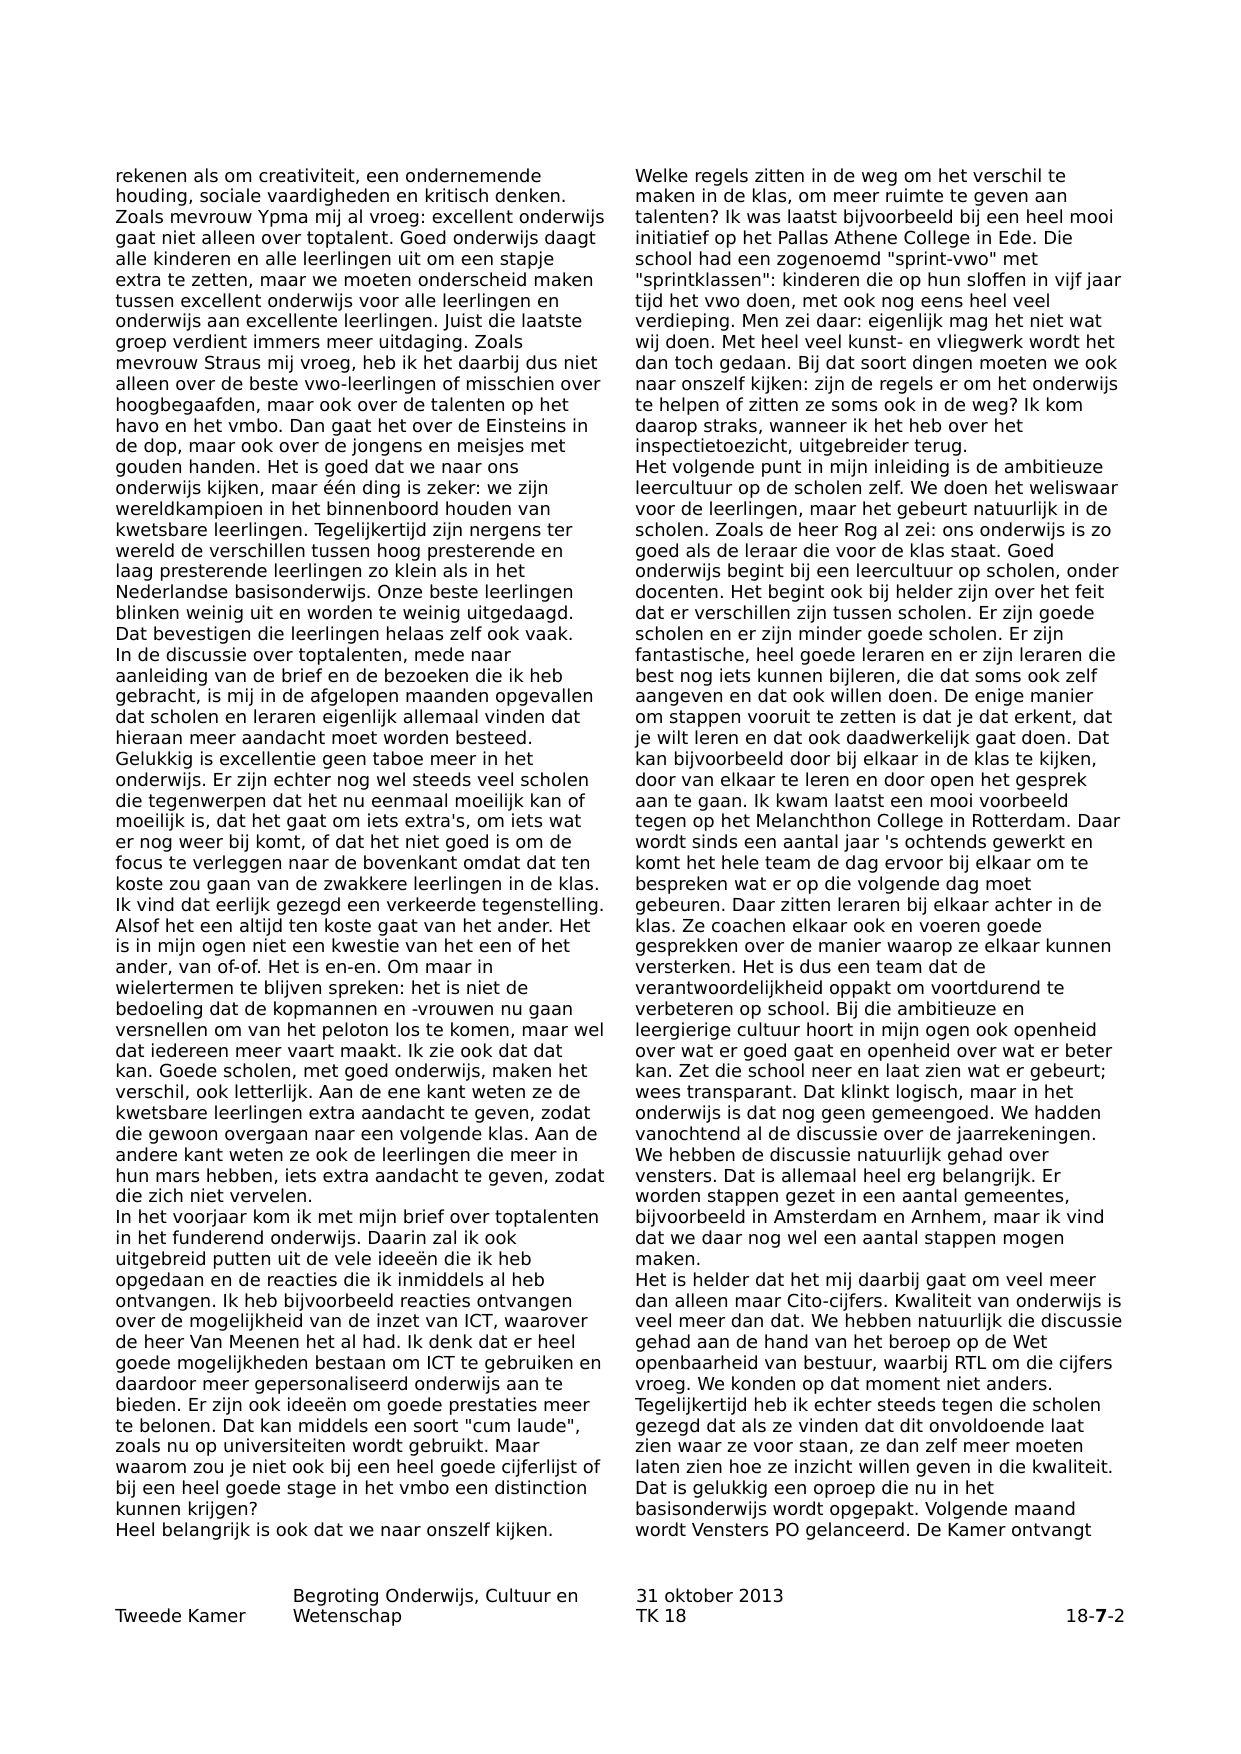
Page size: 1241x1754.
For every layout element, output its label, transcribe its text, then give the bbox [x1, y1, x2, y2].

text Welke regels zitten in de weg om het verschil te maken in de klas, om meer ruimte te geven aan talenten? Ik was laatst bijvoorbeeld bij een heel mooi initiatief op het Pallas Athene College in Ede. Die school had een zogenoemd "sprint-vwo" met "sprintklassen": kinderen die op hun sloffen in vijf jaar tijd het vwo doen, met ook nog eens heel veel verdieping. Men zei daar: eigenlijk mag het niet wat wij doen. Met heel veel kunst- en vliegwerk wordt het dan toch gedaan. Bij dat soort dingen moeten we ook naar onszelf kijken: zijn de regels er om het onderwijs te helpen of zitten ze soms ook in de weg? Ik kom daarop straks, wanneer ik het heb over het inspectietoezicht, uitgebreider terug. [635, 165, 1125, 457]
text Het volgende punt in mijn inleiding is de ambitieuze leercultuur op de scholen zelf. We doen het weliswaar voor de leerlingen, maar het gebeurt natuurlijk in de scholen. Zoals de heer Rog al zei: ons onderwijs is zo goed als de leraar die voor de klas staat. Goed onderwijs begint bij een leercultuur op scholen, onder docenten. Het begint ook bij helder zijn over het feit dat er verschillen zijn tussen scholen. Er zijn goede scholen en er zijn minder goede scholen. Er zijn fantastische, heel goede leraren en er zijn leraren die best nog iets kunnen bijleren, die dat soms ook zelf aangeven en dat ook willen doen. De enige manier om stappen vooruit te zetten is dat je dat erkent, dat je wilt leren en dat ook daadwerkelijk gaat doen. Dat kan bijvoorbeeld door bij elkaar in de klas te kijken, door van elkaar te leren en door open het gesprek aan te gaan. Ik kwam laatst een mooi voorbeeld tegen op het Melanchthon College in Rotterdam. Daar wordt sinds een aantal jaar 's ochtends gewerkt en komt het hele team de dag ervoor bij elkaar om te bespreken wat er op die volgende dag moet gebeuren. Daar zitten leraren bij elkaar achter in de klas. Ze coachen elkaar ook en voeren goede gesprekken over de manier waarop ze elkaar kunnen versterken. Het is dus een team dat de verantwoordelijkheid oppakt om voortdurend te verbeteren op school. Bij die ambitieuze en leergierige cultuur hoort in mijn ogen ook openheid over wat er goed gaat en openheid over wat er beter kan. Zet die school neer en laat zien wat er gebeurt; wees transparant. Dat klinkt logisch, maar in het onderwijs is dat nog geen gemeengoed. We hadden vanochtend al de discussie over de jaarrekeningen. We hebben de discussie natuurlijk gehad over vensters. Dat is allemaal heel erg belangrijk. Er worden stappen gezet in een aantal gemeentes, bijvoorbeeld in Amsterdam en Arnhem, maar ik vind dat we daar nog wel een aantal stappen mogen maken. [635, 457, 1125, 1269]
text Het is helder dat het mij daarbij gaat om veel meer dan alleen maar Cito-cijfers. Kwaliteit van onderwijs is veel meer dan dat. We hebben natuurlijk die discussie gehad aan de hand van het beroep op de Wet openbaarheid van bestuur, waarbij RTL om die cijfers vroeg. We konden op dat moment niet anders. Tegelijkertijd heb ik echter steeds tegen die scholen gezegd dat als ze vinden dat dit onvoldoende laat zien waar ze voor staan, ze dan zelf meer moeten laten zien hoe ze inzicht willen geven in die kwaliteit. Dat is gelukkig een oproep die nu in het basisonderwijs wordt opgepakt. Volgende maand wordt Vensters PO gelanceerd. De Kamer ontvangt [635, 1269, 1125, 1540]
text Heel belangrijk is ook dat we naar onszelf kijken. [115, 1519, 605, 1540]
text rekenen als om creativiteit, een ondernemende houding, sociale vaardigheden en kritisch denken. Zoals mevrouw Ypma mij al vroeg: excellent onderwijs gaat niet alleen over toptalent. Goed onderwijs daagt alle kinderen en alle leerlingen uit om een stapje extra te zetten, maar we moeten onderscheid maken tussen excellent onderwijs voor alle leerlingen en onderwijs aan excellente leerlingen. Juist die laatste groep verdient immers meer uitdaging. Zoals mevrouw Straus mij vroeg, heb ik het daarbij dus niet alleen over de beste vwo-leerlingen of misschien over hoogbegaafden, maar ook over de talenten op het havo en het vmbo. Dan gaat het over de Einsteins in de dop, maar ook over de jongens en meisjes met gouden handen. Het is goed dat we naar ons onderwijs kijken, maar één ding is zeker: we zijn wereldkampioen in het binnenboord houden van kwetsbare leerlingen. Tegelijkertijd zijn nergens ter wereld de verschillen tussen hoog presterende en laag presterende leerlingen zo klein als in het Nederlandse basisonderwijs. Onze beste leerlingen blinken weinig uit en worden te weinig uitgedaagd. Dat bevestigen die leerlingen helaas zelf ook vaak. [115, 165, 605, 644]
text In de discussie over toptalenten, mede naar aanleiding van de brief en de bezoeken die ik heb gebracht, is mij in de afgelopen maanden opgevallen dat scholen en leraren eigenlijk allemaal vinden dat hieraan meer aandacht moet worden besteed. Gelukkig is excellentie geen taboe meer in het onderwijs. Er zijn echter nog wel steeds veel scholen die tegenwerpen dat het nu eenmaal moeilijk kan of moeilijk is, dat het gaat om iets extra's, om iets wat er nog weer bij komt, of dat het niet goed is om de focus te verleggen naar de bovenkant omdat dat ten koste zou gaan van de zwakkere leerlingen in de klas. Ik vind dat eerlijk gezegd een verkeerde tegenstelling. Alsof het een altijd ten koste gaat van het ander. Het is in mijn ogen niet een kwestie van het een of het ander, van of-of. Het is en-en. Om maar in wielertermen te blijven spreken: het is niet de bedoeling dat de kopmannen en -vrouwen nu gaan versnellen om van het peloton los te komen, maar wel dat iedereen meer vaart maakt. Ik zie ook dat dat kan. Goede scholen, met goed onderwijs, maken het verschil, ook letterlijk. Aan de ene kant weten ze de kwetsbare leerlingen extra aandacht te geven, zodat die gewoon overgaan naar een volgende klas. Aan de andere kant weten ze ook de leerlingen die meer in hun mars hebben, iets extra aandacht te geven, zodat die zich niet vervelen. [115, 644, 605, 1207]
text In het voorjaar kom ik met mijn brief over toptalenten in het funderend onderwijs. Daarin zal ik ook uitgebreid putten uit de vele ideeën die ik heb opgedaan en de reacties die ik inmiddels al heb ontvangen. Ik heb bijvoorbeeld reacties ontvangen over de mogelijkheid van de inzet van ICT, waarover de heer Van Meenen het al had. Ik denk dat er heel goede mogelijkheden bestaan om ICT te gebruiken en daardoor meer gepersonaliseerd onderwijs aan te bieden. Er zijn ook ideeën om goede prestaties meer te belonen. Dat kan middels een soort "cum laude", zoals nu op universiteiten wordt gebruikt. Maar waarom zou je niet ook bij een heel goede cijferlijst of bij een heel goede stage in het vmbo een distinction kunnen krijgen? [115, 1207, 605, 1519]
